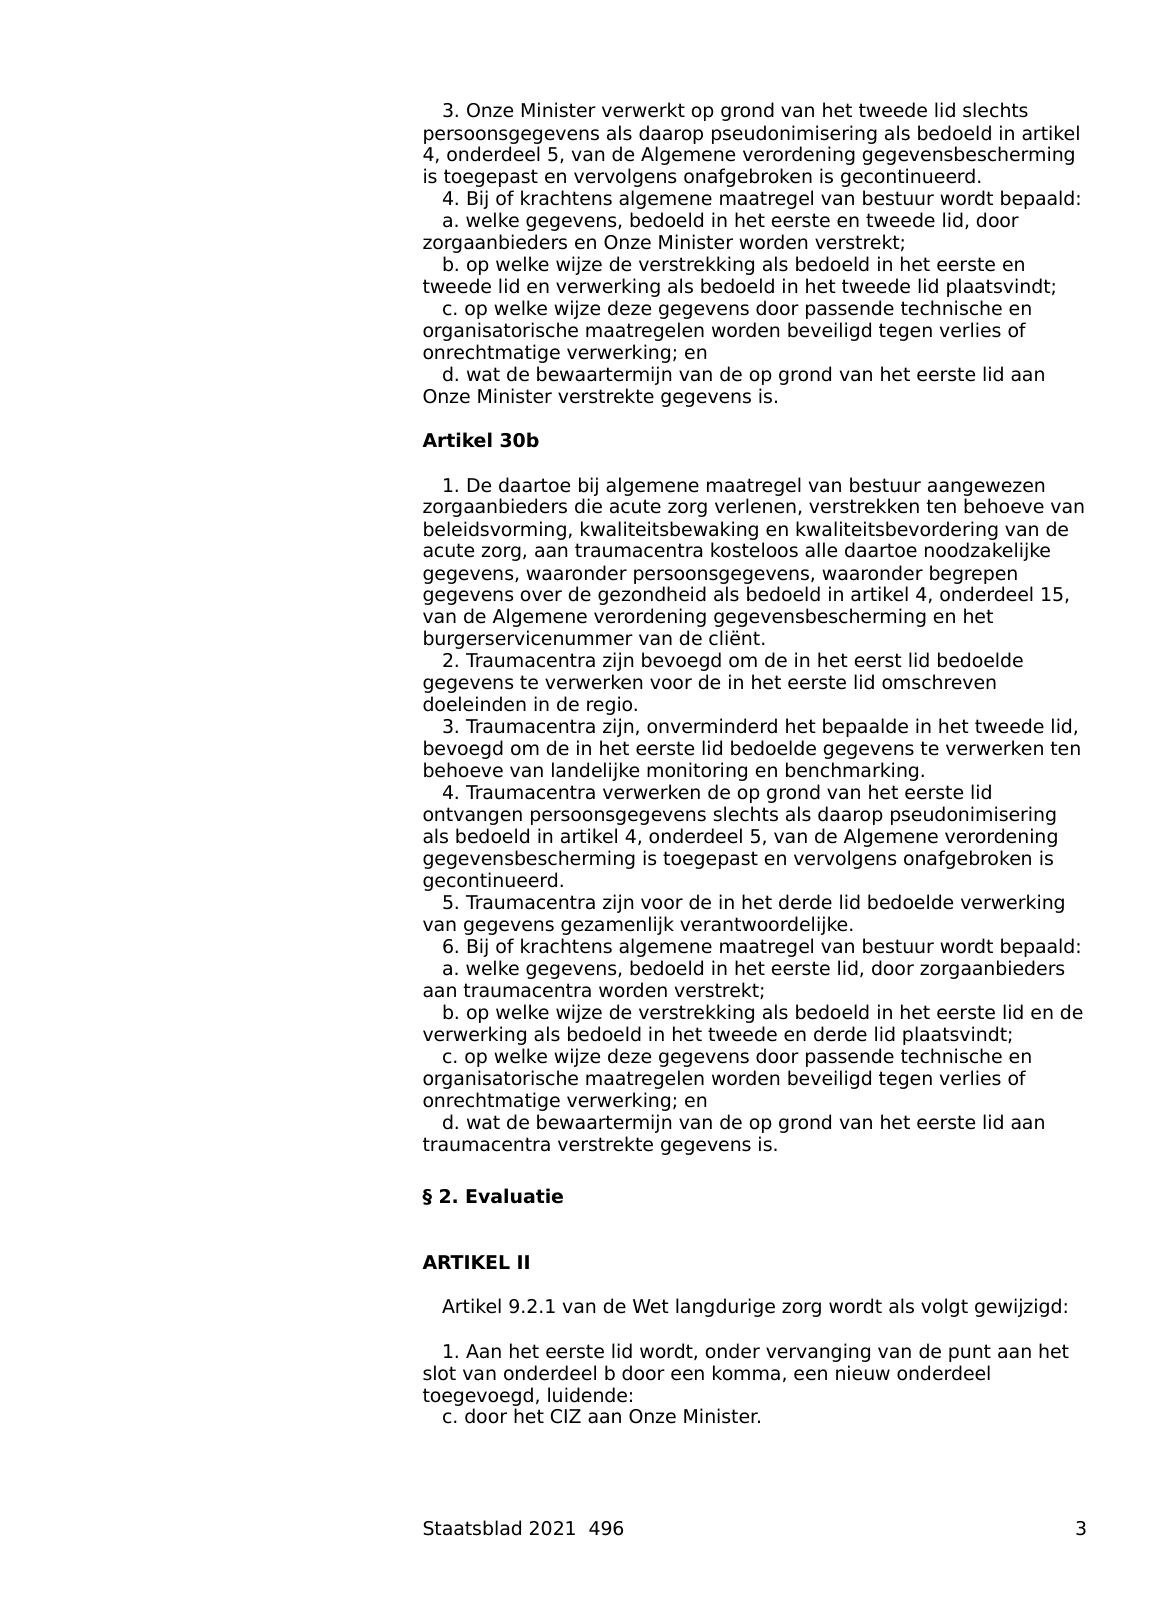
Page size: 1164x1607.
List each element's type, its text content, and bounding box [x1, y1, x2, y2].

text c. op welke wijze deze gegevens door passende technische en organisatorische maatregelen worden beveiligd tegen verlies of onrechtmatige verwerking; en [422, 298, 1087, 364]
text 3. Traumacentra zijn, onverminderd het bepaalde in het tweede lid, bevoegd om de in het eerste lid bedoelde gegevens te verwerken ten behoeve van landelijke monitoring en benchmarking. [422, 716, 1087, 782]
text 1. De daartoe bij algemene maatregel van bestuur aangewezen zorgaanbieders die acute zorg verlenen, verstrekken ten behoeve van beleidsvorming, kwaliteitsbewaking en kwaliteitsbevordering van de acute zorg, aan traumacentra kosteloos alle daartoe noodzakelijke gegevens, waaronder persoonsgegevens, waaronder begrepen gegevens over de gezondheid als bedoeld in artikel 4, onderdeel 15, van de Algemene verordening gegevensbescherming en het burgerservicenummer van de cliënt. [422, 474, 1087, 650]
subtitle Artikel 30b [422, 430, 1087, 452]
text c. op welke wijze deze gegevens door passende technische en organisatorische maatregelen worden beveiligd tegen verlies of onrechtmatige verwerking; en [422, 1046, 1087, 1112]
text 1. Aan het eerste lid wordt, onder vervanging van de punt aan het slot van onderdeel b door een komma, een nieuw onderdeel toegevoegd, luidende: [422, 1341, 1087, 1406]
subtitle § 2. Evaluatie [422, 1186, 1087, 1208]
text a. welke gegevens, bedoeld in het eerste en tweede lid, door zorgaanbieders en Onze Minister worden verstrekt; [422, 210, 1087, 254]
subtitle ARTIKEL II [422, 1252, 1087, 1274]
text 2. Traumacentra zijn bevoegd om de in het eerst lid bedoelde gegevens te verwerken voor de in het eerste lid omschreven doeleinden in de regio. [422, 650, 1087, 716]
text 4. Traumacentra verwerken de op grond van het eerste lid ontvangen persoonsgegevens slechts als daarop pseudonimisering als bedoeld in artikel 4, onderdeel 5, van de Algemene verordening gegevensbescherming is toegepast en vervolgens onafgebroken is gecontinueerd. [422, 782, 1087, 892]
text b. op welke wijze de verstrekking als bedoeld in het eerste en tweede lid en verwerking als bedoeld in het tweede lid plaatsvindt; [422, 254, 1087, 298]
text c. door het CIZ aan Onze Minister. [422, 1406, 1087, 1428]
text 6. Bij of krachtens algemene maatregel van bestuur wordt bepaald: [422, 936, 1087, 958]
text 3. Onze Minister verwerkt op grond van het tweede lid slechts persoonsgegevens als daarop pseudonimisering als bedoeld in artikel 4, onderdeel 5, van de Algemene verordening gegevensbescherming is toegepast en vervolgens onafgebroken is gecontinueerd. [422, 100, 1087, 188]
text d. wat de bewaartermijn van de op grond van het eerste lid aan Onze Minister verstrekte gegevens is. [422, 364, 1087, 408]
text 4. Bij of krachtens algemene maatregel van bestuur wordt bepaald: [422, 188, 1087, 210]
text a. welke gegevens, bedoeld in het eerste lid, door zorgaanbieders aan traumacentra worden verstrekt; [422, 958, 1087, 1002]
text 5. Traumacentra zijn voor de in het derde lid bedoelde verwerking van gegevens gezamenlijk verantwoordelijke. [422, 892, 1087, 936]
text Artikel 9.2.1 van de Wet langdurige zorg wordt als volgt gewijzigd: [422, 1296, 1087, 1318]
text b. op welke wijze de verstrekking als bedoeld in het eerste lid en de verwerking als bedoeld in het tweede en derde lid plaatsvindt; [422, 1002, 1087, 1046]
text d. wat de bewaartermijn van de op grond van het eerste lid aan traumacentra verstrekte gegevens is. [422, 1112, 1087, 1156]
